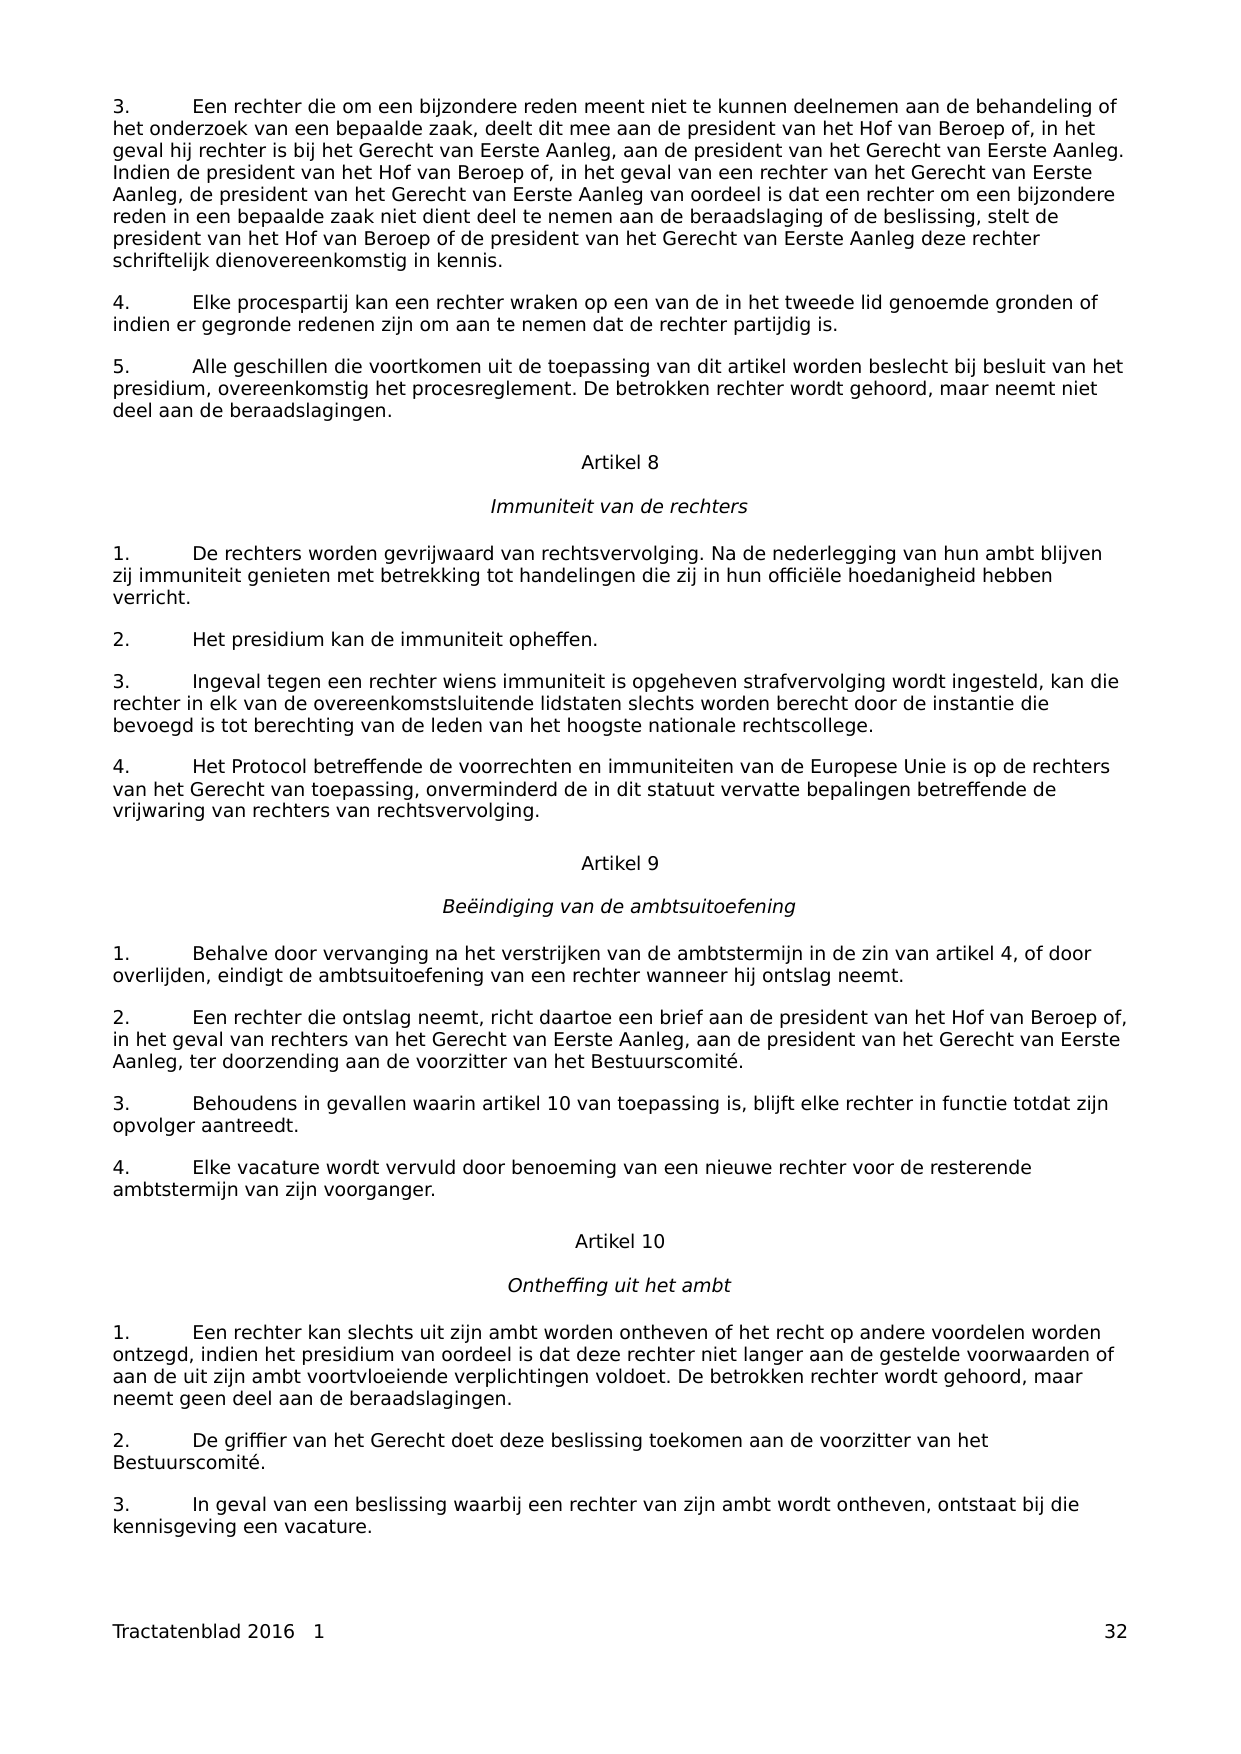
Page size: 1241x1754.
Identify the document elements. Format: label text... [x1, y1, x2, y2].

subtitle Artikel 9 Beëindiging van de ambtsuitoefening [112, 852, 1128, 918]
text 1. Een rechter kan slechts uit zijn ambt worden ontheven of het recht op andere voordelen worden ontzegd, indien het presidium van oordeel is dat deze rechter niet langer aan de gestelde voorwaarden of aan de uit zijn ambt voortvloeiende verplichtingen voldoet. De betrokken rechter wordt gehoord, maar neemt geen deel aan de beraadslagingen. [112, 1322, 1128, 1410]
text 4. Elke vacature wordt vervuld door benoeming van een nieuwe rechter voor de resterende ambtstermijn van zijn voorganger. [112, 1157, 1128, 1201]
text 2. Een rechter die ontslag neemt, richt daartoe een brief aan de president van het Hof van Beroep of, in het geval van rechters van het Gerecht van Eerste Aanleg, aan de president van het Gerecht van Eerste Aanleg, ter doorzending aan de voorzitter van het Bestuurscomité. [112, 1007, 1128, 1073]
text 2. Het presidium kan de immuniteit opheffen. [112, 628, 1128, 651]
text 3. In geval van een beslissing waarbij een rechter van zijn ambt wordt ontheven, ontstaat bij die kennisgeving een vacature. [112, 1494, 1128, 1538]
text 5. Alle geschillen die voortkomen uit de toepassing van dit artikel worden beslecht bij besluit van het presidium, overeenkomstig het procesreglement. De betrokken rechter wordt gehoord, maar neemt niet deel aan de beraadslagingen. [112, 356, 1128, 422]
text 3. Behoudens in gevallen waarin artikel 10 van toepassing is, blijft elke rechter in functie totdat zijn opvolger aantreedt. [112, 1093, 1128, 1137]
subtitle Artikel 8 Immuniteit van de rechters [112, 452, 1128, 518]
text 4. Het Protocol betreffende de voorrechten en immuniteiten van de Europese Unie is op de rechters van het Gerecht van toepassing, onverminderd de in dit statuut vervatte bepalingen betreffende de vrijwaring van rechters van rechtsvervolging. [112, 756, 1128, 822]
text 2. De griffier van het Gerecht doet deze beslissing toekomen aan de voorzitter van het Bestuurscomité. [112, 1430, 1128, 1474]
text 3. Een rechter die om een bijzondere reden meent niet te kunnen deelnemen aan de behandeling of het onderzoek van een bepaalde zaak, deelt dit mee aan de president van het Hof van Beroep of, in het geval hij rechter is bij het Gerecht van Eerste Aanleg, aan de president van het Gerecht van Eerste Aanleg. Indien de president van het Hof van Beroep of, in het geval van een rechter van het Gerecht van Eerste Aanleg, de president van het Gerecht van Eerste Aanleg van oordeel is dat een rechter om een bijzondere reden in een bepaalde zaak niet dient deel te nemen aan de beraadslaging of de beslissing, stelt de president van het Hof van Beroep of de president van het Gerecht van Eerste Aanleg deze rechter schriftelijk dienovereenkomstig in kennis. [112, 96, 1128, 272]
text 1. De rechters worden gevrijwaard van rechtsvervolging. Na de nederlegging van hun ambt blijven zij immuniteit genieten met betrekking tot handelingen die zij in hun officiële hoedanigheid hebben verricht. [112, 543, 1128, 608]
subtitle Artikel 10 Ontheffing uit het ambt [112, 1231, 1128, 1297]
text 1. Behalve door vervanging na het verstrijken van de ambtstermijn in de zin van artikel 4, of door overlijden, eindigt de ambtsuitoefening van een rechter wanneer hij ontslag neemt. [112, 943, 1128, 987]
text 3. Ingeval tegen een rechter wiens immuniteit is opgeheven strafvervolging wordt ingesteld, kan die rechter in elk van de overeenkomstsluitende lidstaten slechts worden berecht door de instantie die bevoegd is tot berechting van de leden van het hoogste nationale rechtscollege. [112, 671, 1128, 736]
text 4. Elke procespartij kan een rechter wraken op een van de in het tweede lid genoemde gronden of indien er gegronde redenen zijn om aan te nemen dat de rechter partijdig is. [112, 292, 1128, 336]
